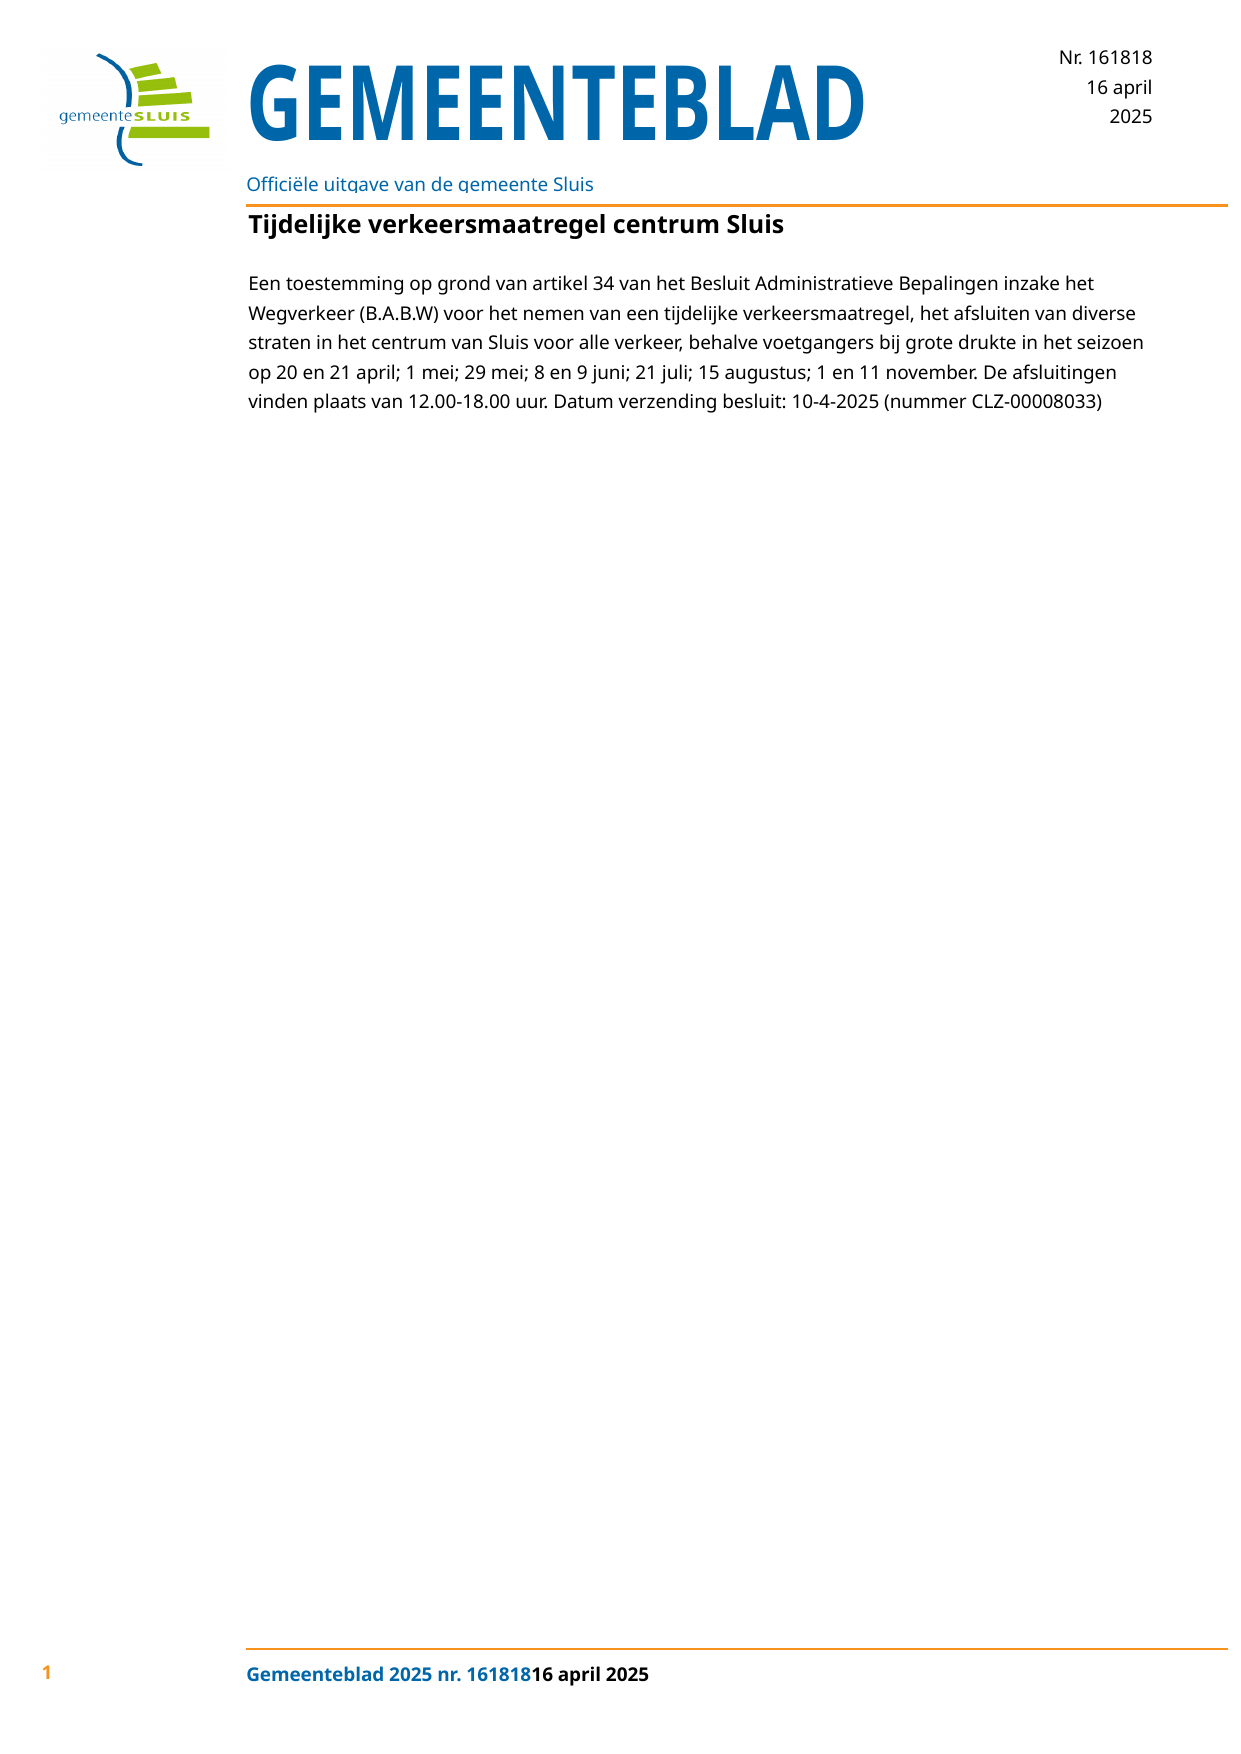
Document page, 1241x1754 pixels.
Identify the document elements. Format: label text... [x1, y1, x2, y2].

text Tijdelijke verkeersmaatregel centrum Sluis [248, 207, 1152, 241]
picture [41, 47, 231, 172]
text Een toestemming op grond van artikel 34 van het Besluit Administratieve Bepalingen inzake het Wegverkeer (B.A.B.W) voor het nemen van een tijdelijke verkeersmaatregel, het afsluiten van diverse straten in het centrum van Sluis voor alle verkeer, behalve voetgangers bij grote drukte in het seizoen op 20 en 21 april; 1 mei; 29 mei; 8 en 9 juni; 21 juli; 15 augustus; 1 en 11 november. De afsluitingen vinden plaats van 12.00-18.00 uur. Datum verzending besluit: 10-4-2025 (nummer CLZ-00008033) [248, 270, 1152, 414]
